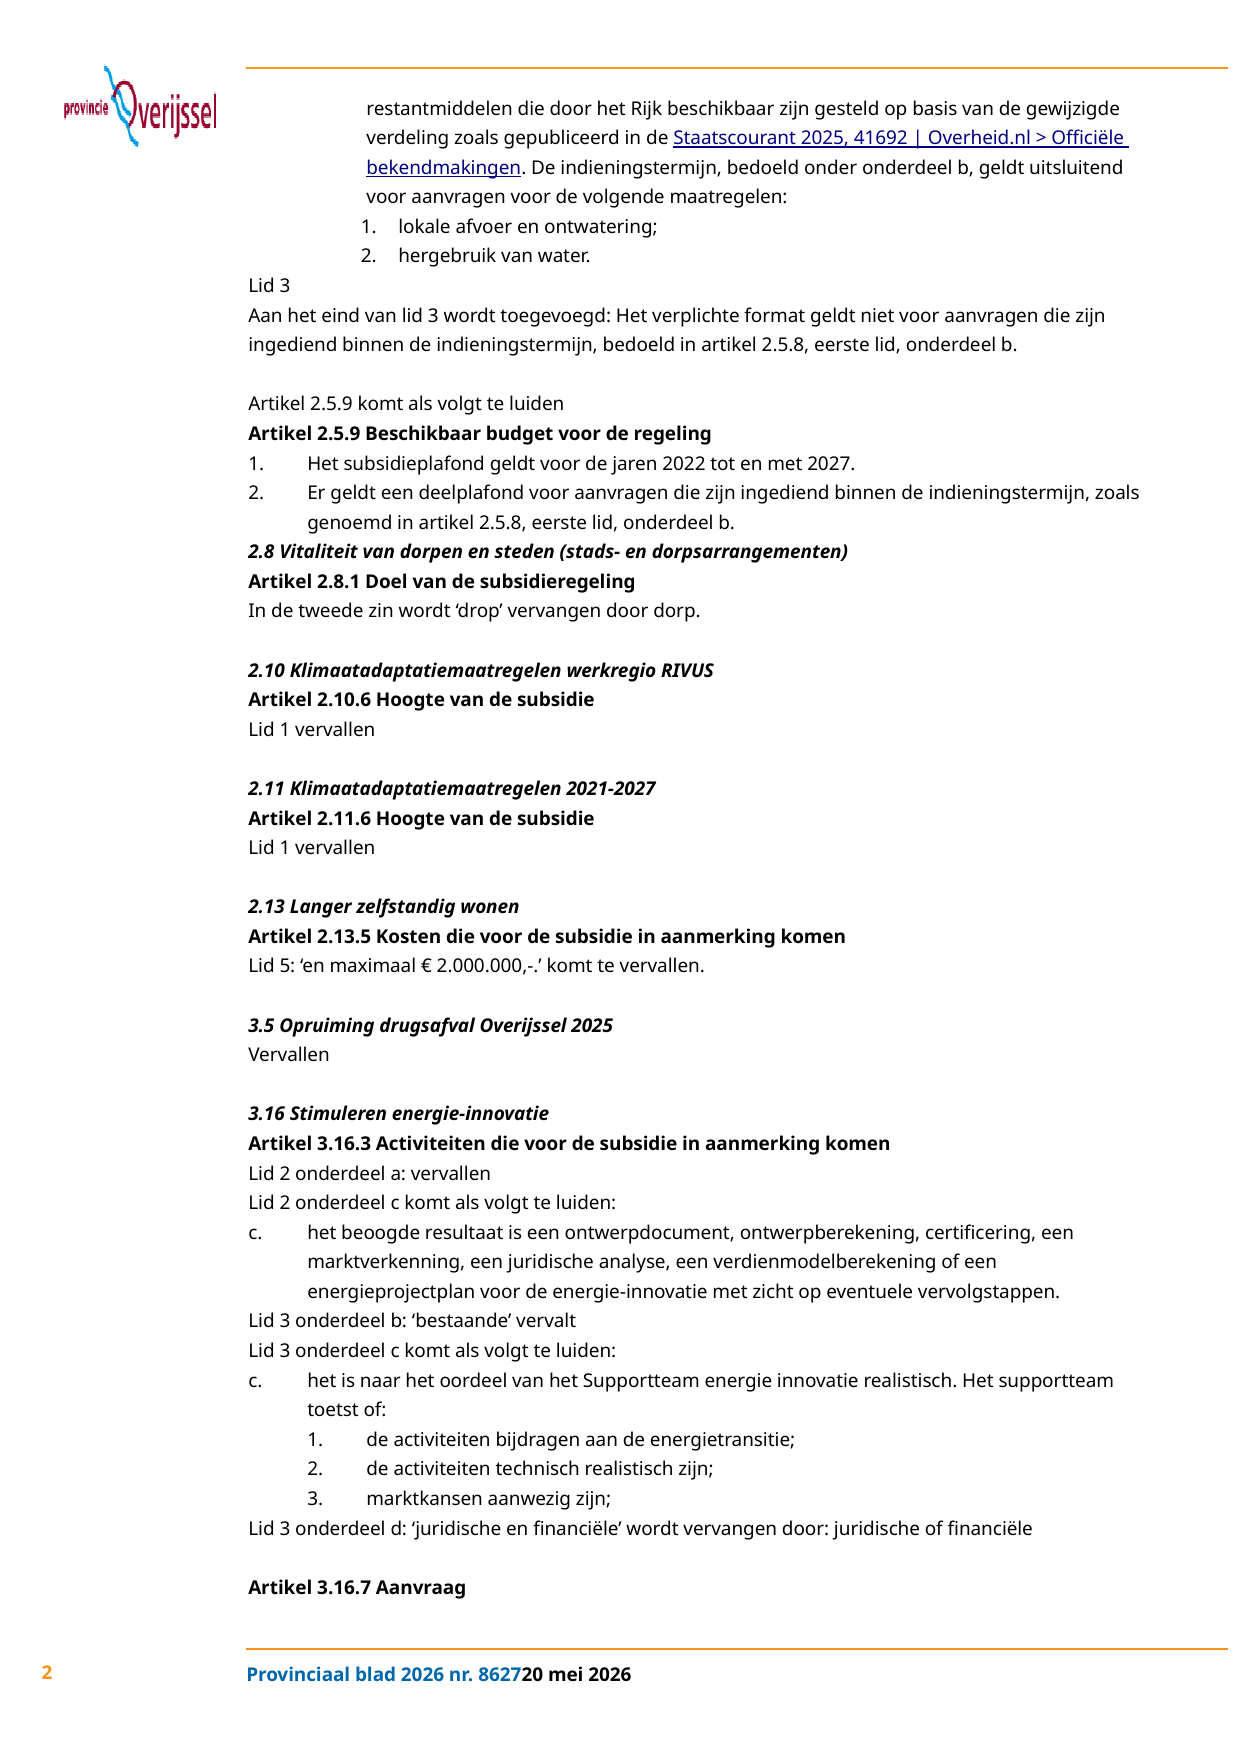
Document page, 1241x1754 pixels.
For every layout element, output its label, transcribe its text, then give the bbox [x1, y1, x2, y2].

text Lid 1 vervallen [248, 834, 1152, 860]
text In de tweede zin wordt ‘drop’ vervangen door dorp. [248, 598, 1152, 623]
text Artikel 2.13.5 Kosten die voor de subsidie in aanmerking komen [248, 923, 1152, 949]
text Lid 1 vervallen [248, 716, 1152, 742]
text 2.11 Klimaatadaptatiemaatregelen 2021-2027 [248, 775, 1152, 801]
text Aan het eind van lid 3 wordt toegevoegd: Het verplichte format geldt niet voor aanvragen die zijn ingediend binnen de indieningstermijn, bedoeld in artikel 2.5.8, eerste lid, onderdeel b. [248, 302, 1152, 357]
picture [41, 47, 231, 172]
text Artikel 2.8.1 Doel van de subsidieregeling [248, 568, 1152, 594]
text Lid 3 [248, 272, 1152, 298]
list de activiteiten bijdragen aan de energietransitie; [307, 1426, 1152, 1452]
list Er geldt een deelplafond voor aanvragen die zijn ingediend binnen de indieningstermijn, zoals genoemd in artikel 2.5.8, eerste lid, onderdeel b. [248, 479, 1152, 535]
text 2.10 Klimaatadaptatiemaatregelen werkregio RIVUS [248, 657, 1152, 683]
text Lid 3 onderdeel d: ‘juridische en financiële’ wordt vervangen door: juridische of financiële [248, 1515, 1152, 1541]
text Lid 2 onderdeel c komt als volgt te luiden: [248, 1189, 1152, 1215]
text Lid 5: ‘en maximaal € 2.000.000,-.’ komt te vervallen. [248, 953, 1152, 978]
text Artikel 3.16.7 Aanvraag [248, 1574, 1152, 1600]
list Het subsidieplafond geldt voor de jaren 2022 tot en met 2027. [248, 450, 1152, 476]
list restantmiddelen die door het Rijk beschikbaar zijn gesteld op basis van de gewijzigde verdeling zoals gepubliceerd in de Staatscourant 2025, 41692 | Overheid.nl > Officiële bekendmakingen. De indieningstermijn, bedoeld onder onderdeel b, geldt uitsluitend voor aanvragen voor de volgende maatregelen: [307, 95, 1152, 209]
list het beoogde resultaat is een ontwerpdocument, ontwerpberekening, certificering, een marktverkenning, een juridische analyse, een verdienmodelberekening of een energieprojectplan voor de energie-innovatie met zicht op eventuele vervolgstappen. [248, 1219, 1152, 1304]
text 2.13 Langer zelfstandig wonen [248, 893, 1152, 919]
text 2.8 Vitaliteit van dorpen en steden (stads- en dorpsarrangementen) [248, 538, 1152, 564]
list de activiteiten technisch realistisch zijn; [307, 1456, 1152, 1481]
text Artikel 2.5.9 komt als volgt te luiden [248, 391, 1152, 416]
text Artikel 2.11.6 Hoogte van de subsidie [248, 805, 1152, 831]
list marktkansen aanwezig zijn; [307, 1485, 1152, 1511]
text Lid 2 onderdeel a: vervallen [248, 1160, 1152, 1186]
text Lid 3 onderdeel b: ‘bestaande’ vervalt [248, 1308, 1152, 1333]
list hergebruik van water. [361, 243, 1152, 268]
text Vervallen [248, 1041, 1152, 1067]
list lokale afvoer en ontwatering; [361, 213, 1152, 239]
text Artikel 2.5.9 Beschikbaar budget voor de regeling [248, 420, 1152, 446]
text 3.16 Stimuleren energie-innovatie [248, 1101, 1152, 1126]
text Artikel 3.16.3 Activiteiten die voor de subsidie in aanmerking komen [248, 1130, 1152, 1156]
text 3.5 Opruiming drugsafval Overijssel 2025 [248, 1012, 1152, 1038]
list het is naar het oordeel van het Supportteam energie innovatie realistisch. Het supportteam toetst of: [248, 1367, 1152, 1422]
text Artikel 2.10.6 Hoogte van de subsidie [248, 686, 1152, 712]
text Lid 3 onderdeel c komt als volgt te luiden: [248, 1337, 1152, 1363]
